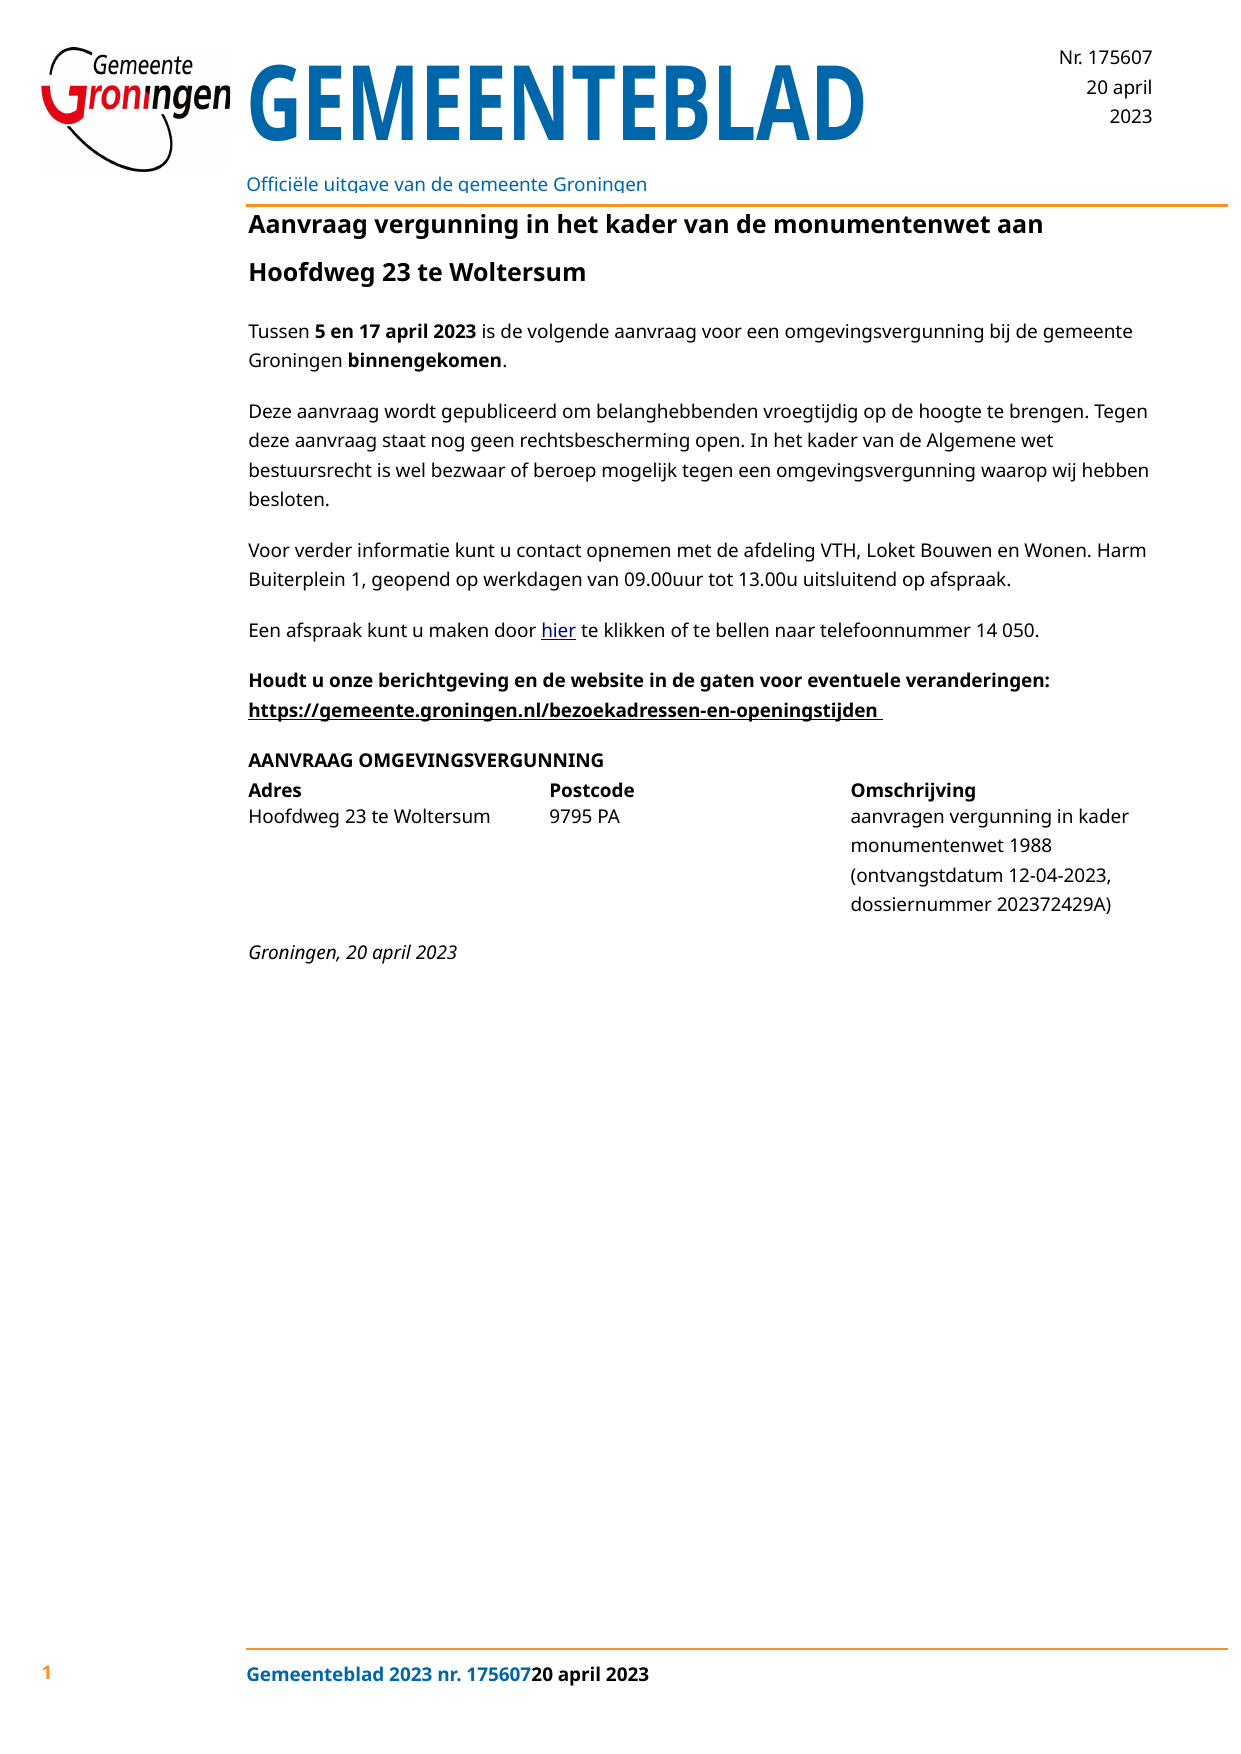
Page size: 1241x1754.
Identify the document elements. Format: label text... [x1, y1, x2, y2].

table_header Adres [248, 777, 549, 803]
text Voor verder informatie kunt u contact opnemen met de afdeling VTH, Loket Bouwen en Wonen. Harm Buiterplein 1, geopend op werkdagen van 09.00uur tot 13.00u uitsluitend op afspraak. [248, 537, 1152, 592]
table_cell aanvragen vergunning in kader monumentenwet 1988 (ontvangstdatum 12-04-2023, dossiernummer 202372429A) [850, 803, 1152, 917]
text AANVRAAG OMGEVINGSVERGUNNING [248, 747, 1152, 773]
table_header Postcode [549, 777, 850, 803]
text Groningen, 20 april 2023 [248, 939, 1152, 964]
picture [41, 47, 231, 172]
table_header Omschrijving [850, 777, 1152, 803]
text Aanvraag vergunning in het kader van de monumentenwet aan Hoofdweg 23 te Woltersum [248, 207, 1152, 288]
text Een afspraak kunt u maken door hier te klikken of te bellen naar telefoonnummer 14 050. [248, 617, 1152, 643]
text Deze aanvraag wordt gepubliceerd om belanghebbenden vroegtijdig op de hoogte te brengen. Tegen deze aanvraag staat nog geen rechtsbescherming open. In het kader van de Algemene wet bestuursrecht is wel bezwaar of beroep mogelijk tegen een omgevingsvergunning waarop wij hebben besloten. [248, 398, 1152, 512]
table_cell Hoofdweg 23 te Woltersum [248, 803, 549, 917]
text Tussen 5 en 17 april 2023 is de volgende aanvraag voor een omgevingsvergunning bij de gemeente Groningen binnengekomen. [248, 318, 1152, 373]
text Houdt u onze berichtgeving en de website in de gaten voor eventuele veranderingen: https://gemeente.groningen.nl/bezoekadressen-en-openingstijden [248, 667, 1152, 723]
table_cell 9795 PA [549, 803, 850, 917]
